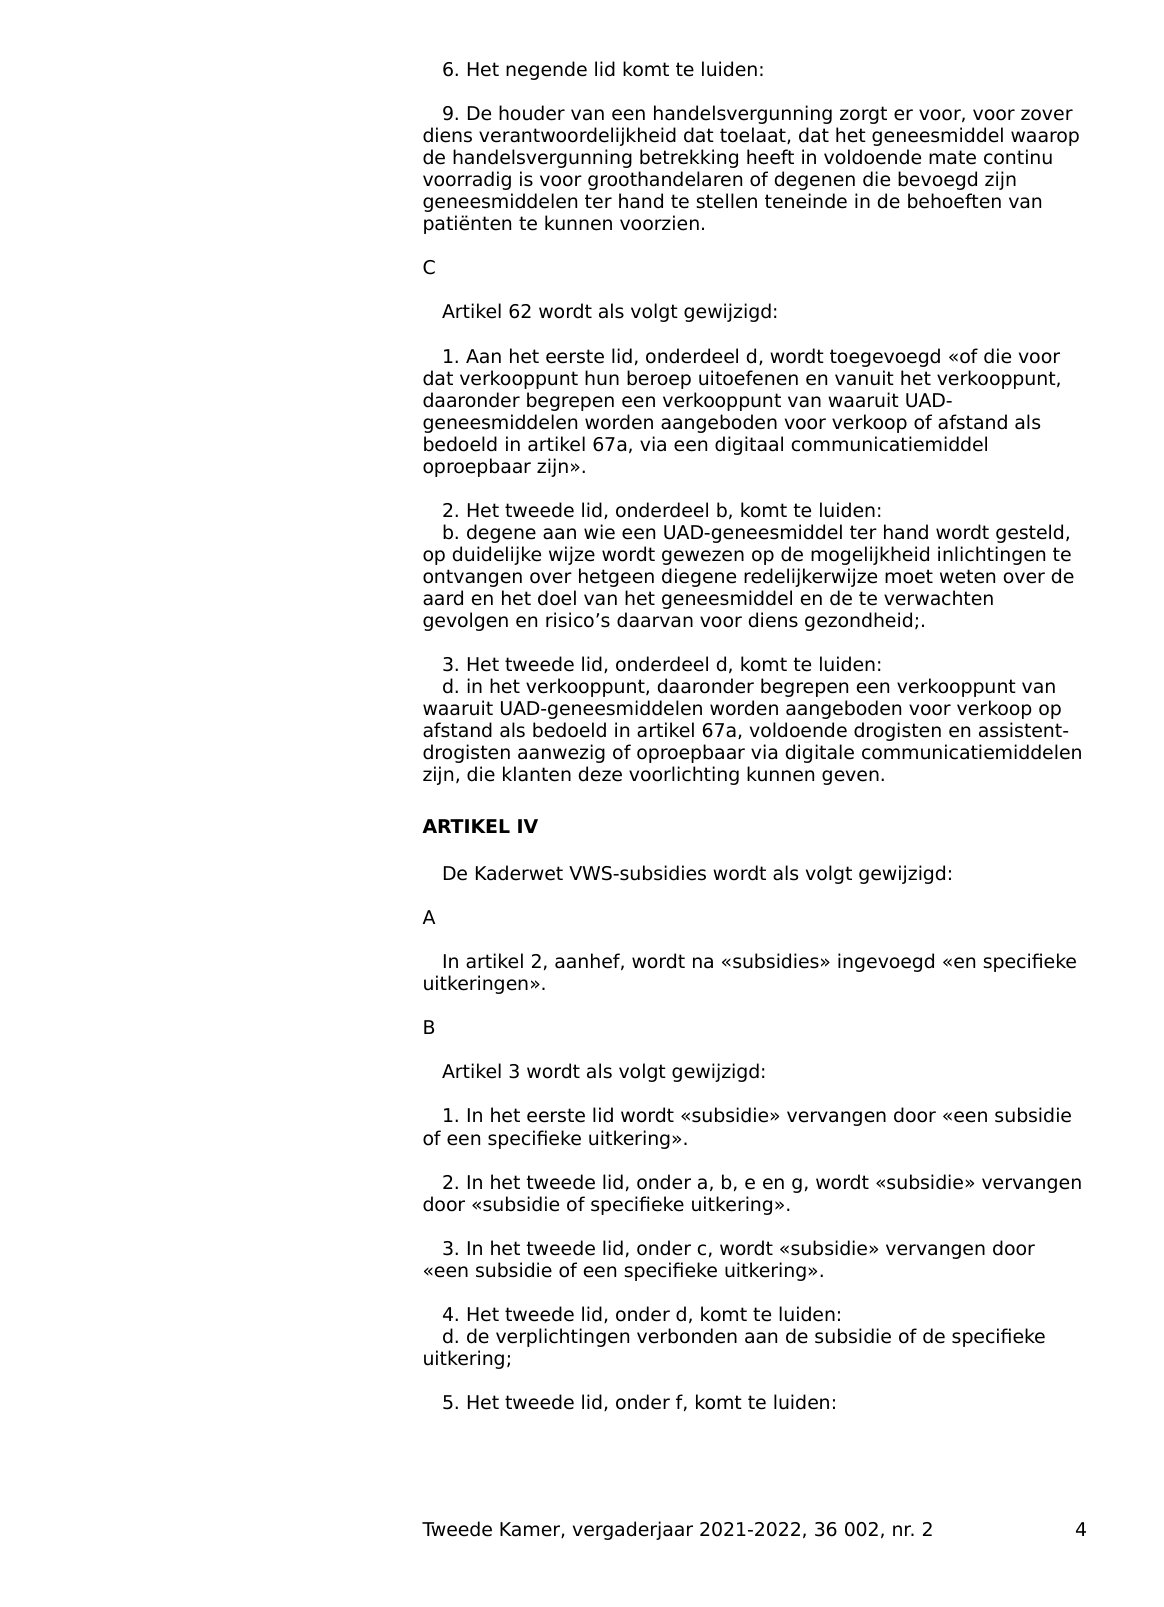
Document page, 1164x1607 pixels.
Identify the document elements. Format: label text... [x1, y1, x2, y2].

text 1. In het eerste lid wordt «subsidie» vervangen door «een subsidie of een specifieke uitkering». [422, 1105, 1087, 1149]
text 5. Het tweede lid, onder f, komt te luiden: [422, 1392, 1087, 1414]
text 4. Het tweede lid, onder d, komt te luiden: [422, 1304, 1087, 1326]
text 9. De houder van een handelsvergunning zorgt er voor, voor zover diens verantwoordelijkheid dat toelaat, dat het geneesmiddel waarop de handelsvergunning betrekking heeft in voldoende mate continu voorradig is voor groothandelaren of degenen die bevoegd zijn geneesmiddelen ter hand te stellen teneinde in de behoeften van patiënten te kunnen voorzien. [422, 103, 1087, 235]
text Artikel 62 wordt als volgt gewijzigd: [422, 301, 1087, 323]
text 3. In het tweede lid, onder c, wordt «subsidie» vervangen door «een subsidie of een specifieke uitkering». [422, 1238, 1087, 1282]
text Artikel 3 wordt als volgt gewijzigd: [422, 1061, 1087, 1083]
text In artikel 2, aanhef, wordt na «subsidies» ingevoegd «en specifieke uitkeringen». [422, 951, 1087, 995]
text 6. Het negende lid komt te luiden: [422, 59, 1087, 81]
text 3. Het tweede lid, onderdeel d, komt te luiden: [422, 654, 1087, 676]
text De Kaderwet VWS-subsidies wordt als volgt gewijzigd: [422, 863, 1087, 884]
text C [422, 257, 1087, 279]
text A [422, 907, 1087, 929]
text d. in het verkooppunt, daaronder begrepen een verkooppunt van waaruit UAD-geneesmiddelen worden aangeboden voor verkoop op afstand als bedoeld in artikel 67a, voldoende drogisten en assistent-drogisten aanwezig of oproepbaar via digitale communicatiemiddelen zijn, die klanten deze voorlichting kunnen geven. [422, 676, 1087, 786]
text 2. Het tweede lid, onderdeel b, komt te luiden: [422, 500, 1087, 522]
text 2. In het tweede lid, onder a, b, e en g, wordt «subsidie» vervangen door «subsidie of specifieke uitkering». [422, 1172, 1087, 1216]
text b. degene aan wie een UAD-geneesmiddel ter hand wordt gesteld, op duidelijke wijze wordt gewezen op de mogelijkheid inlichtingen te ontvangen over hetgeen diegene redelijkerwijze moet weten over de aard en het doel van het geneesmiddel en de te verwachten gevolgen en risico’s daarvan voor diens gezondheid;. [422, 522, 1087, 632]
text d. de verplichtingen verbonden aan de subsidie of de specifieke uitkering; [422, 1326, 1087, 1370]
text 1. Aan het eerste lid, onderdeel d, wordt toegevoegd «of die voor dat verkooppunt hun beroep uitoefenen en vanuit het verkooppunt, daaronder begrepen een verkooppunt van waaruit UAD-geneesmiddelen worden aangeboden voor verkoop of afstand als bedoeld in artikel 67a, via een digitaal communicatiemiddel oproepbaar zijn». [422, 346, 1087, 477]
subtitle ARTIKEL IV [422, 816, 1087, 838]
text B [422, 1017, 1087, 1039]
